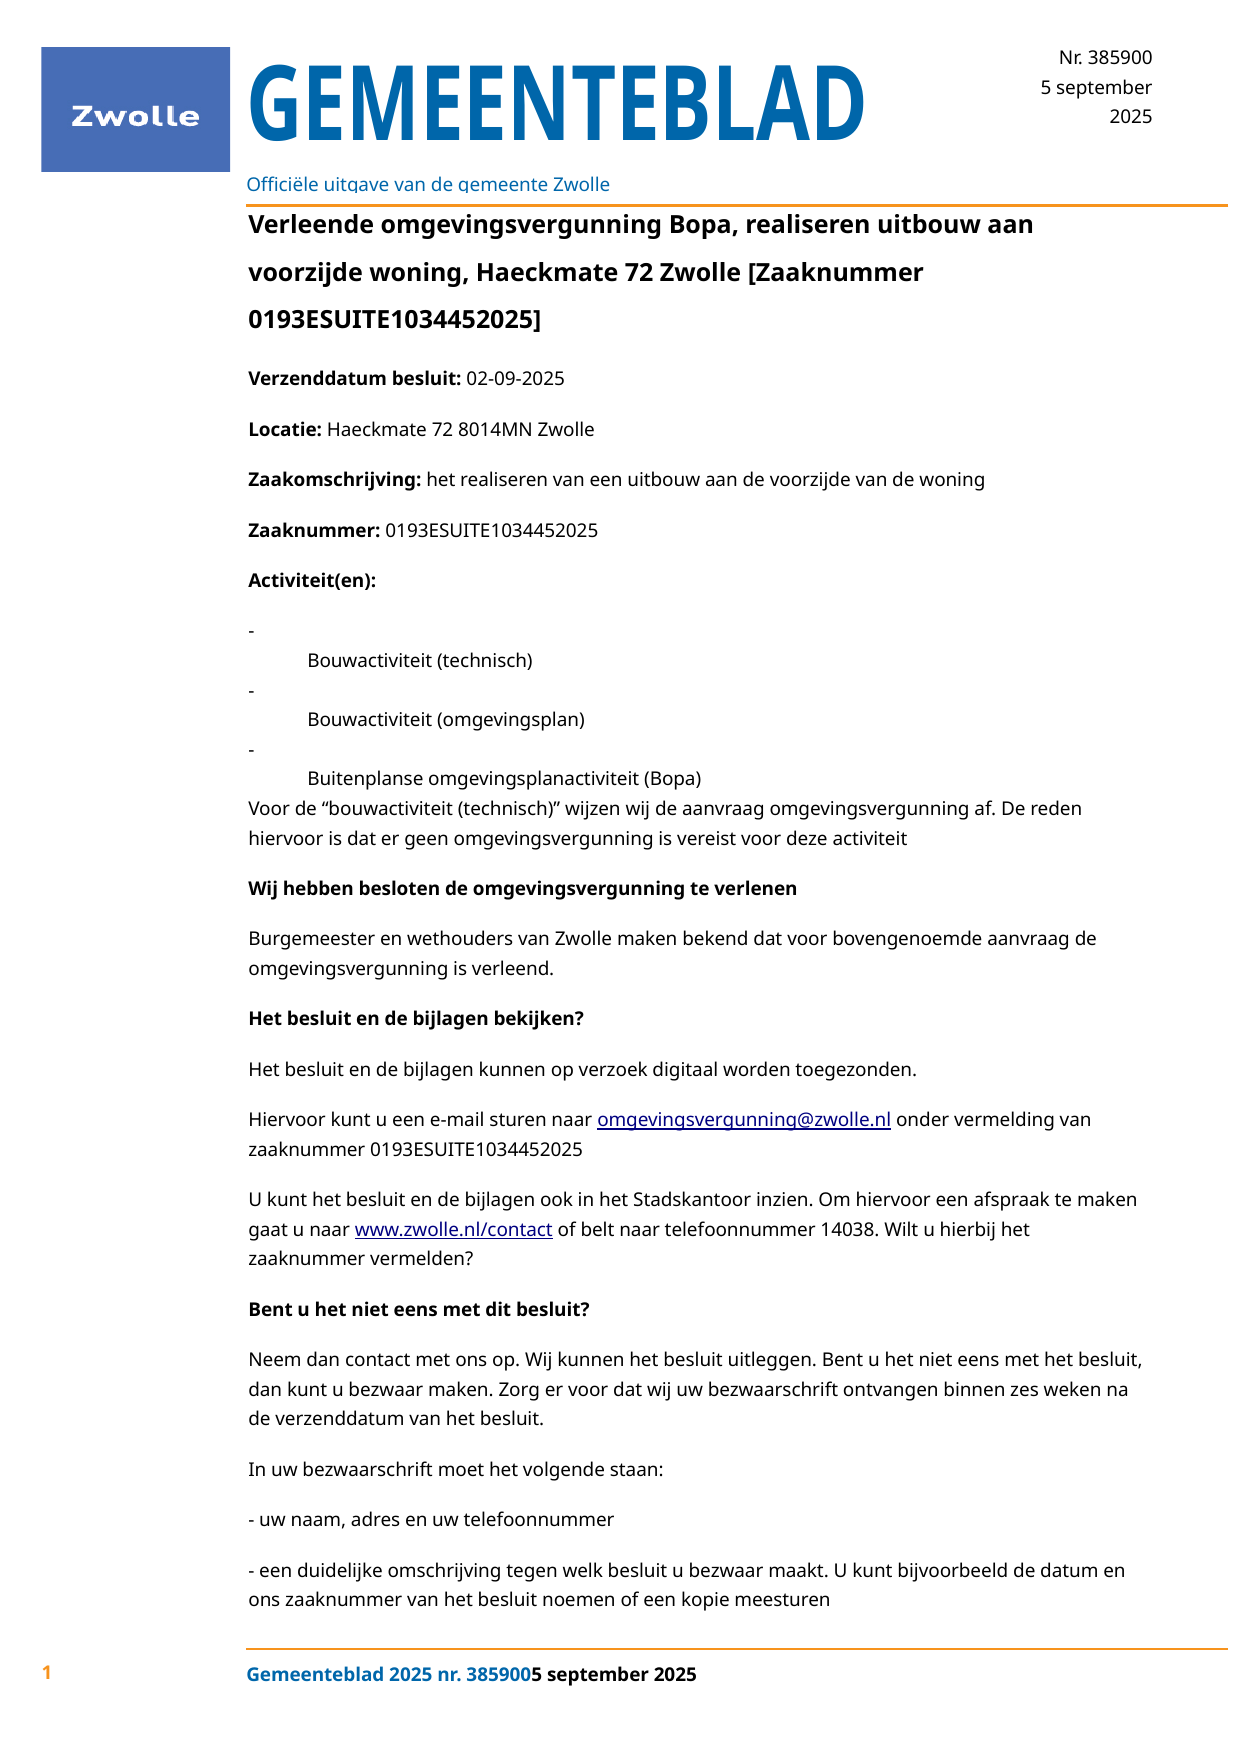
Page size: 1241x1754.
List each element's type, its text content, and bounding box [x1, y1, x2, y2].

text - uw naam, adres en uw telefoonnummer [248, 1506, 1152, 1532]
text Verleende omgevingsvergunning Bopa, realiseren uitbouw aan voorzijde woning, Haeckmate 72 Zwolle [Zaaknummer 0193ESUITE1034452025] [248, 207, 1152, 336]
text Zaaknummer: 0193ESUITE1034452025 [248, 517, 1152, 542]
text Wij hebben besloten de omgevingsvergunning te verlenen [248, 875, 1152, 901]
text Neem dan contact met ons op. Wij kunnen het besluit uitleggen. Bent u het niet eens met het besluit, dan kunt u bezwaar maken. Zorg er voor dat wij uw bezwaarschrift ontvangen binnen zes weken na de verzenddatum van het besluit. [248, 1346, 1152, 1431]
text Het besluit en de bijlagen bekijken? [248, 1006, 1152, 1031]
text - een duidelijke omschrijving tegen welk besluit u bezwaar maakt. U kunt bijvoorbeeld de datum en ons zaaknummer van het besluit noemen of een kopie meesturen [248, 1557, 1152, 1612]
list Bouwactiviteit (technisch) [248, 647, 1152, 673]
text Hiervoor kunt u een e-mail sturen naar omgevingsvergunning@zwolle.nl onder vermelding van zaaknummer 0193ESUITE1034452025 [248, 1106, 1152, 1162]
list Bouwactiviteit (omgevingsplan) [248, 706, 1152, 732]
list Buitenplanse omgevingsplanactiviteit (Bopa) [248, 766, 1152, 791]
text Bent u het niet eens met dit besluit? [248, 1296, 1152, 1322]
picture [41, 47, 231, 172]
text U kunt het besluit en de bijlagen ook in het Stadskantoor inzien. Om hiervoor een afspraak te maken gaat u naar www.zwolle.nl/contact of belt naar telefoonnummer 14038. Wilt u hierbij het zaaknummer vermelden? [248, 1186, 1152, 1271]
text Voor de “bouwactiviteit (technisch)” wijzen wij de aanvraag omgevingsvergunning af. De reden hiervoor is dat er geen omgevingsvergunning is vereist voor deze activiteit [248, 795, 1152, 850]
text Verzenddatum besluit: 02-09-2025 [248, 366, 1152, 391]
text Het besluit en de bijlagen kunnen op verzoek digitaal worden toegezonden. [248, 1056, 1152, 1082]
text Locatie: Haeckmate 72 8014MN Zwolle [248, 416, 1152, 442]
text In uw bezwaarschrift moet het volgende staan: [248, 1456, 1152, 1482]
text Activiteit(en): [248, 567, 1152, 593]
text Zaakomschrijving: het realiseren van een uitbouw aan de voorzijde van de woning [248, 466, 1152, 492]
text Burgemeester en wethouders van Zwolle maken bekend dat voor bovengenoemde aanvraag de omgevingsvergunning is verleend. [248, 926, 1152, 981]
